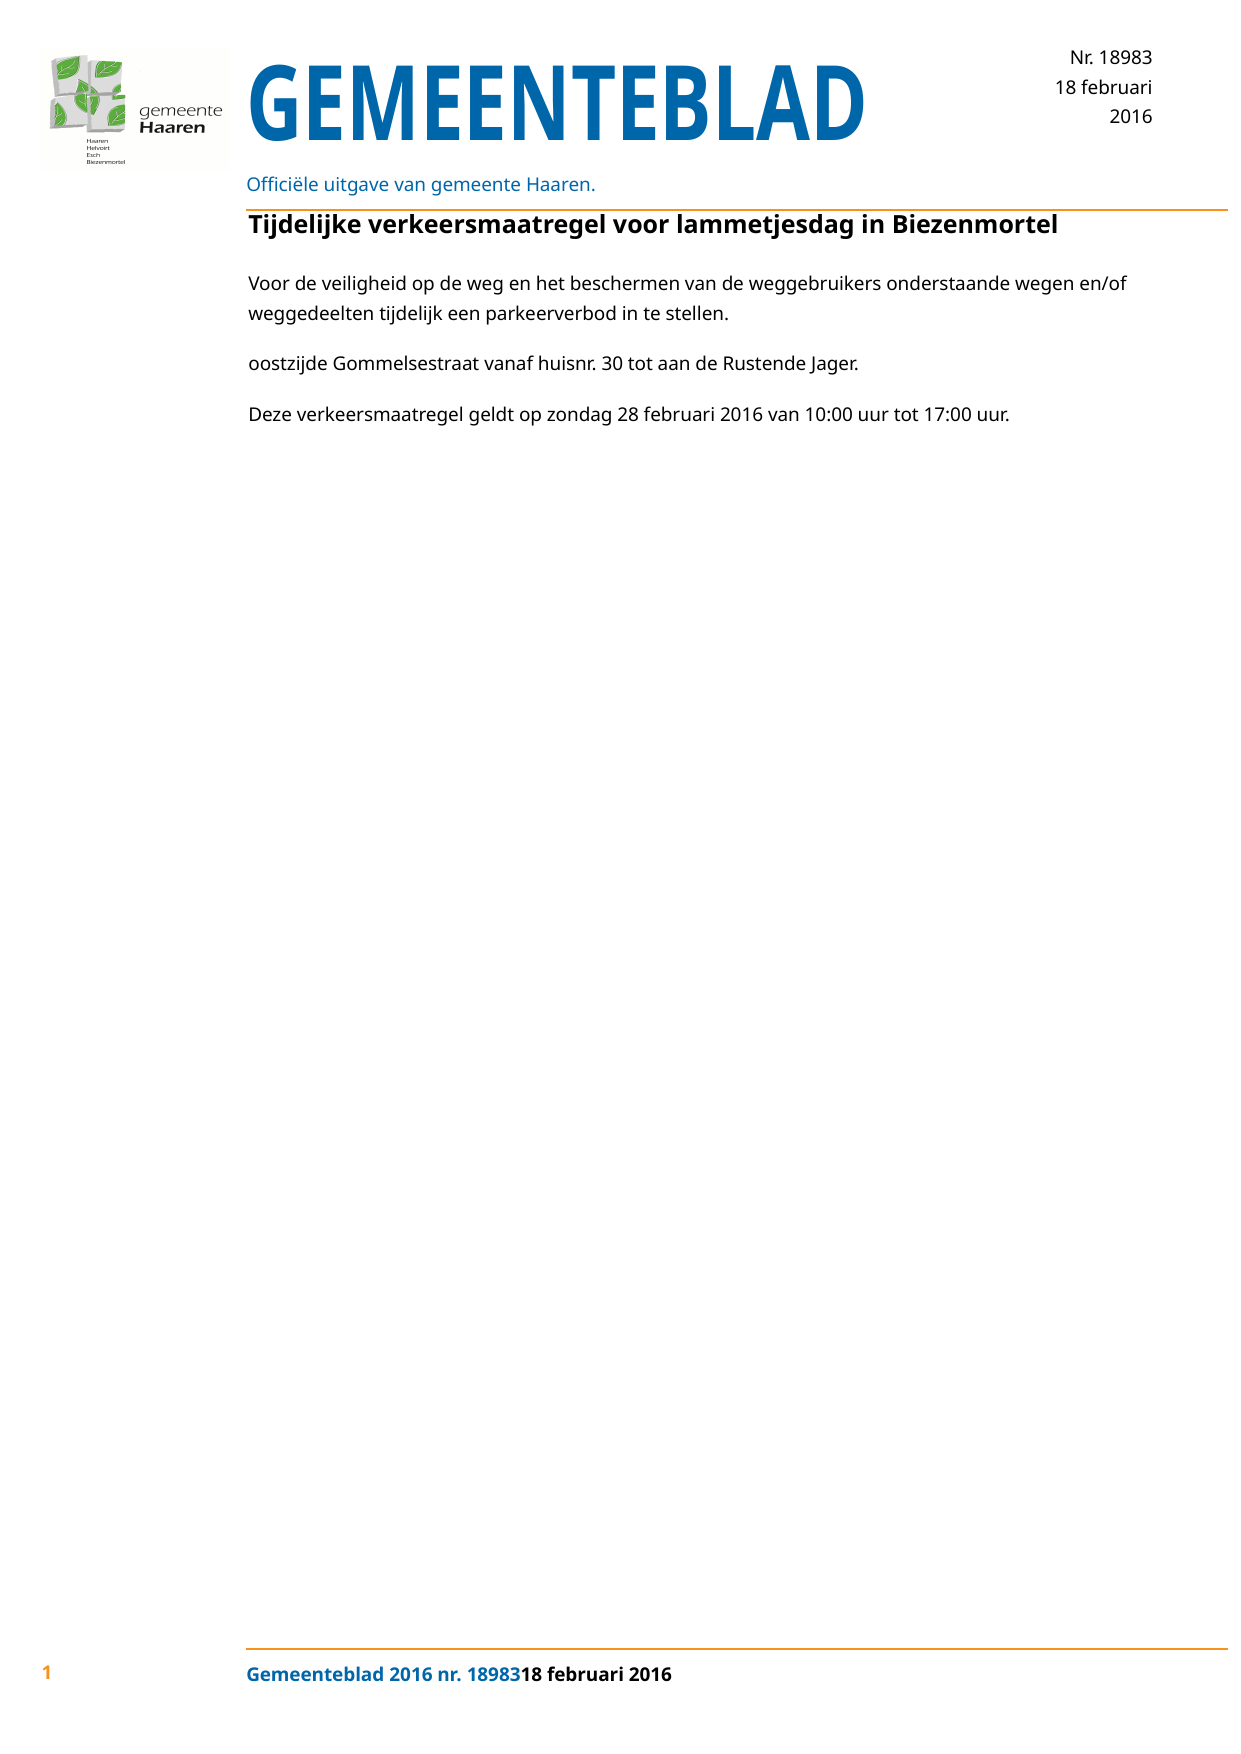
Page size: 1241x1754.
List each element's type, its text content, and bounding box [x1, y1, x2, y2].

text Tijdelijke verkeersmaatregel voor lammetjesdag in Biezenmortel [248, 211, 1152, 241]
text Voor de veiligheid op de weg en het beschermen van de weggebruikers onderstaande wegen en/of weggedeelten tijdelijk een parkeerverbod in te stellen. [248, 270, 1152, 326]
picture [41, 47, 231, 172]
text oostzijde Gommelsestraat vanaf huisnr. 30 tot aan de Rustende Jager. [248, 350, 1152, 376]
text Deze verkeersmaatregel geldt op zondag 28 februari 2016 van 10:00 uur tot 17:00 uur. [248, 401, 1152, 426]
